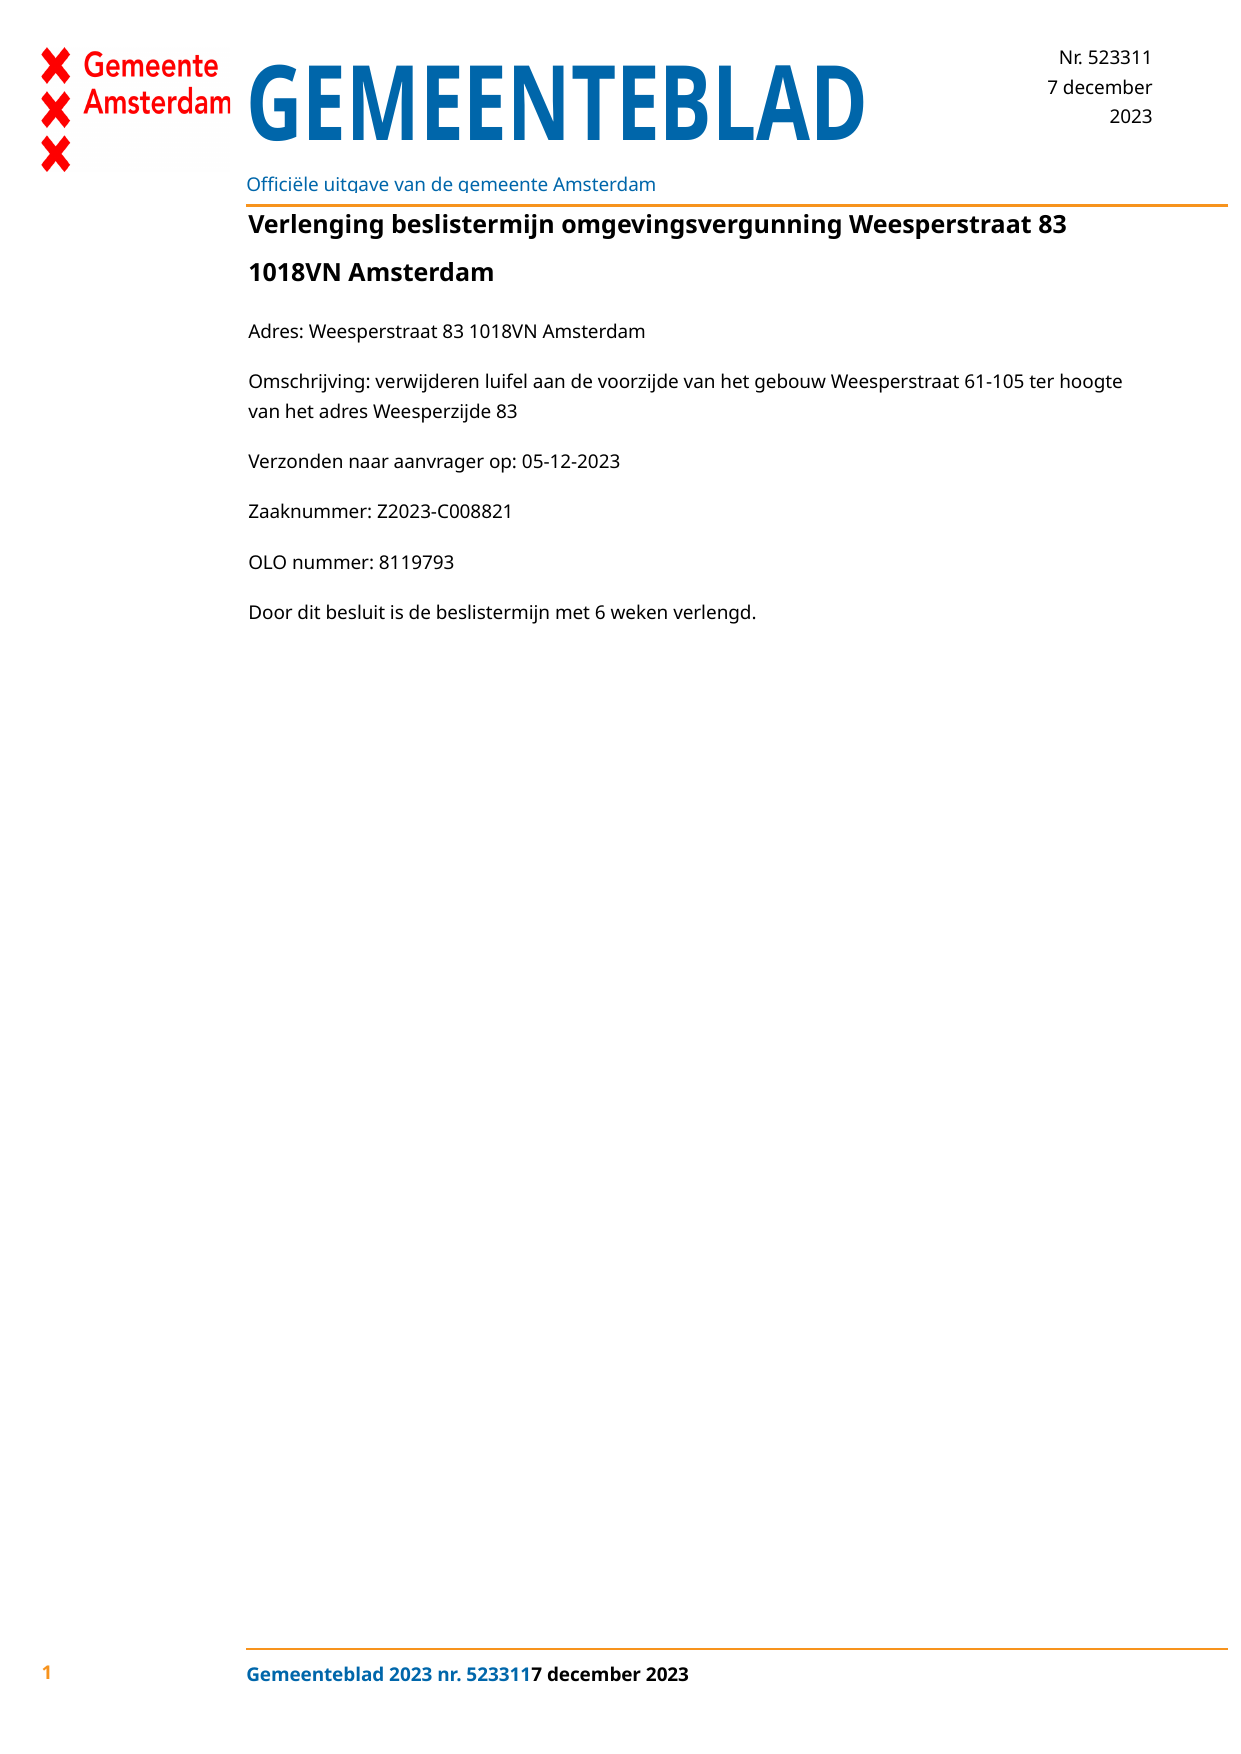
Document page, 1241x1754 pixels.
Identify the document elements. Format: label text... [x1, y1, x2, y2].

text Verzonden naar aanvrager op: 05-12-2023 [248, 448, 1152, 474]
text Zaaknummer: Z2023-C008821 [248, 499, 1152, 524]
text Door dit besluit is de beslistermijn met 6 weken verlengd. [248, 599, 1152, 625]
text Omschrijving: verwijderen luifel aan de voorzijde van het gebouw Weesperstraat 61-105 ter hoogte van het adres Weesperzijde 83 [248, 368, 1152, 424]
text Adres: Weesperstraat 83 1018VN Amsterdam [248, 318, 1152, 344]
text OLO nummer: 8119793 [248, 549, 1152, 575]
text Verlenging beslistermijn omgevingsvergunning Weesperstraat 83 1018VN Amsterdam [248, 207, 1152, 288]
picture [41, 47, 231, 172]
